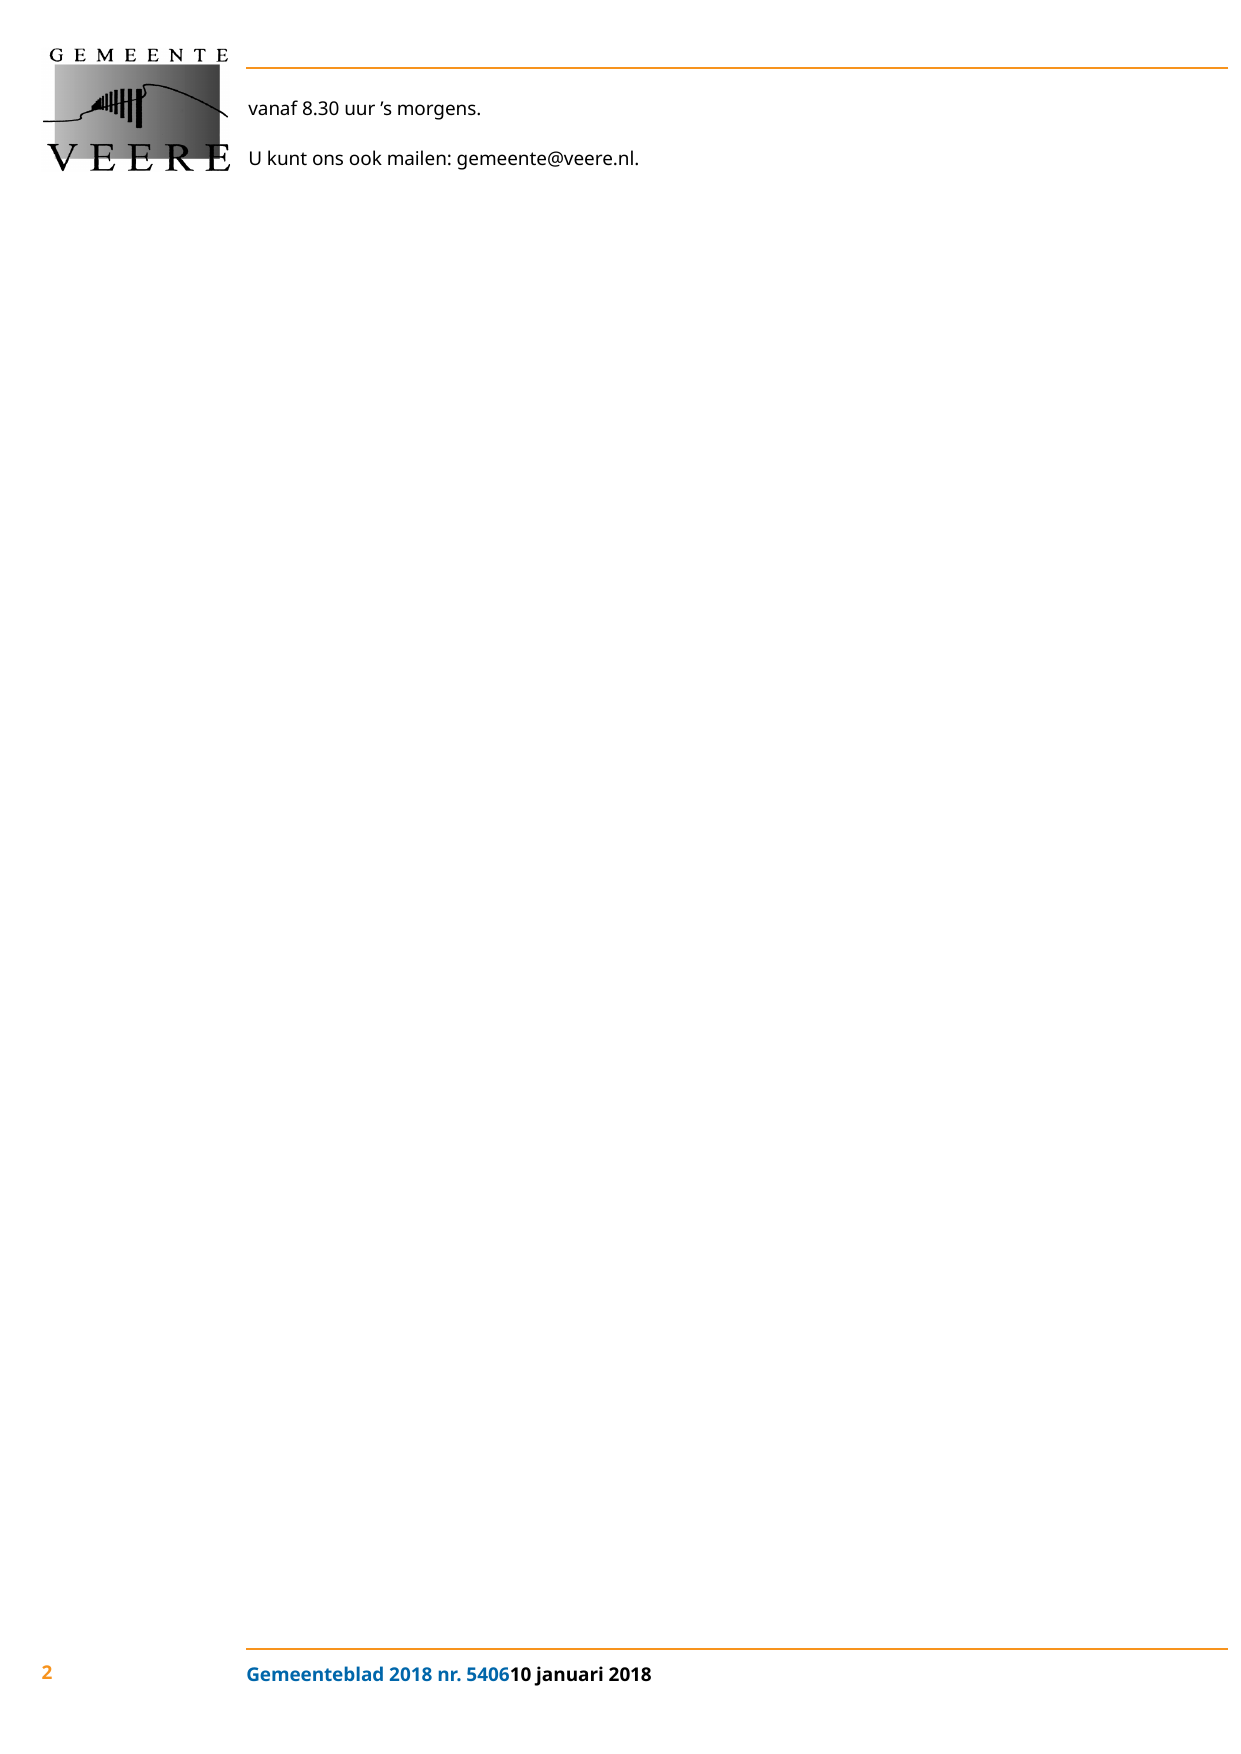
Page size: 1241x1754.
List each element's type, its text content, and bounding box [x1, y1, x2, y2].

picture [41, 47, 231, 172]
text U kunt ons ook mailen: gemeente@veere.nl. [248, 145, 1152, 171]
text vanaf 8.30 uur ’s morgens. [248, 95, 1152, 121]
